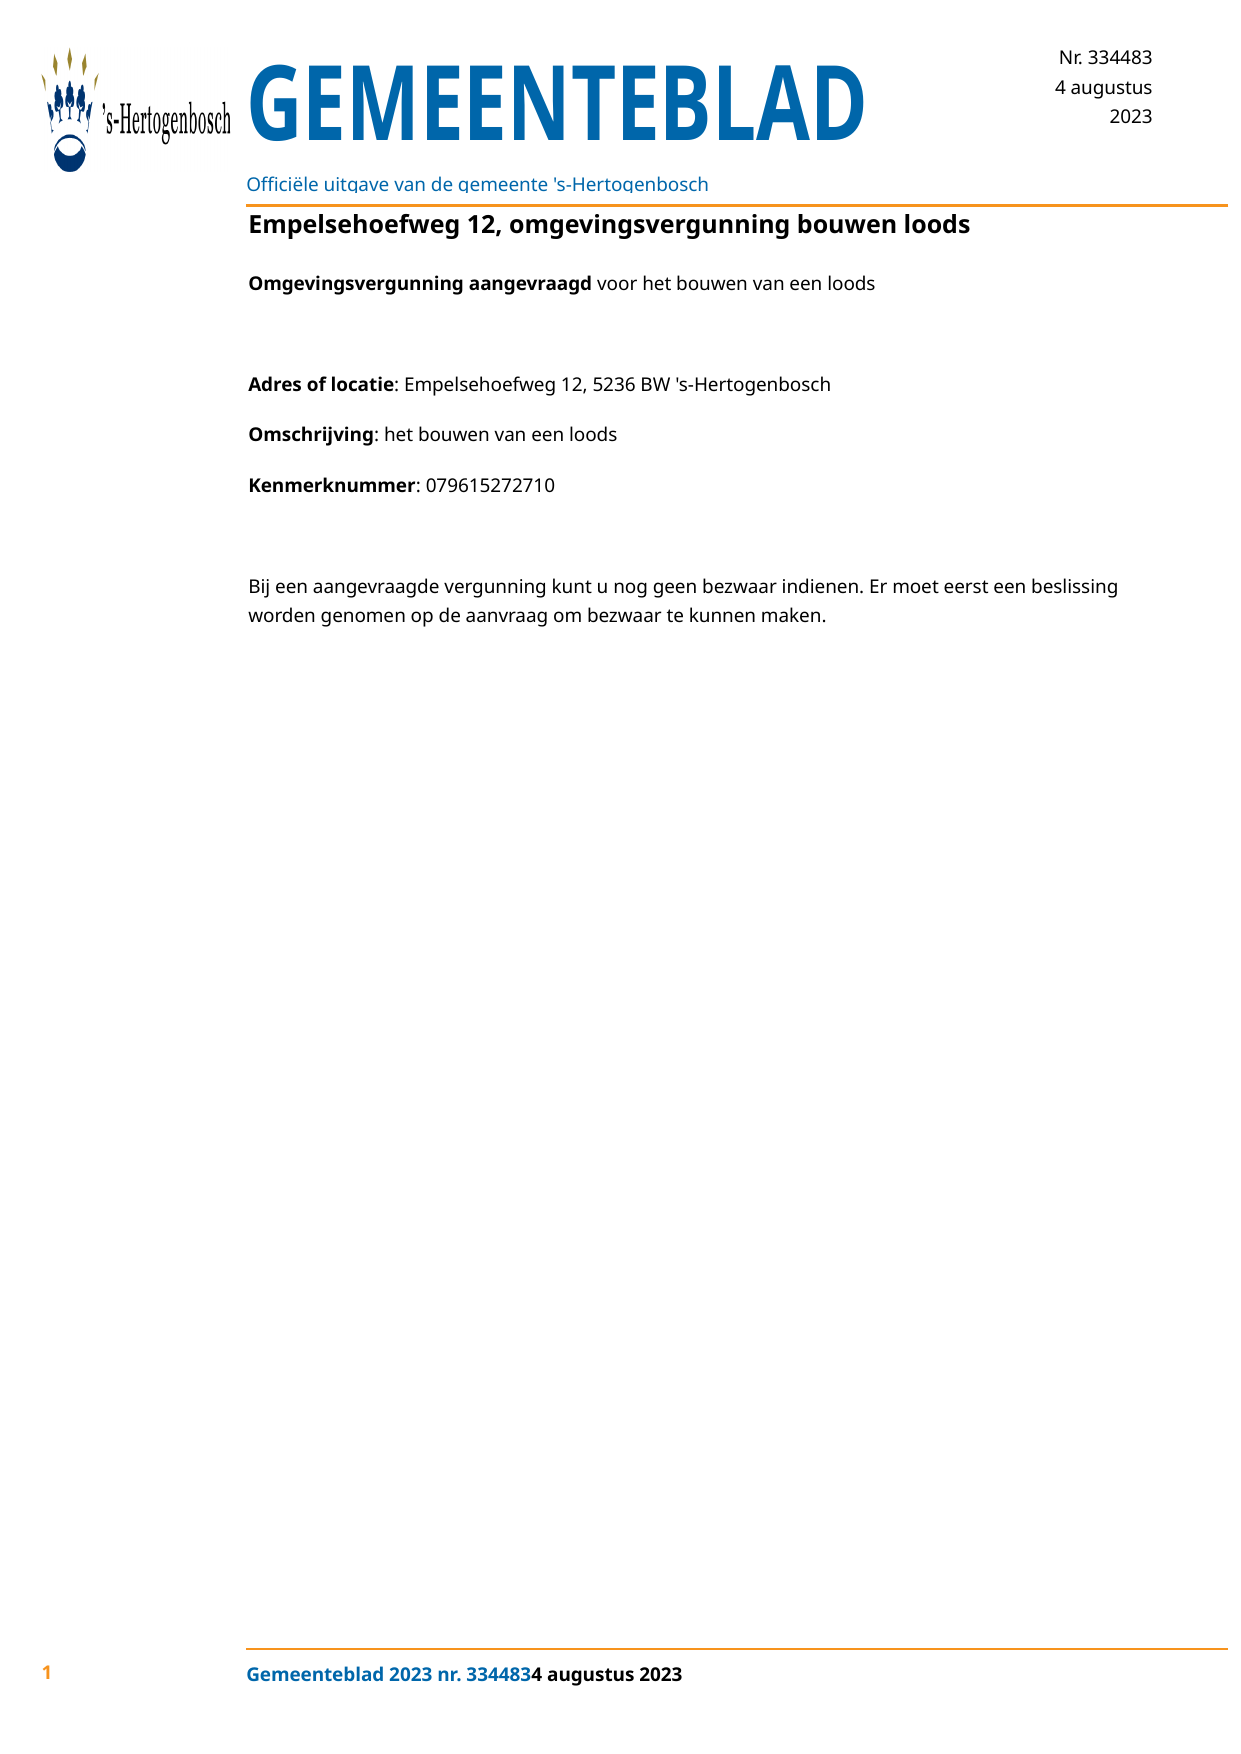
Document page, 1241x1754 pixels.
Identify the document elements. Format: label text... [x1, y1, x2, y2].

text Omgevingsvergunning aangevraagd voor het bouwen van een loods [248, 270, 1152, 296]
text Empelsehoefweg 12, omgevingsvergunning bouwen loods [248, 207, 1152, 241]
text Kenmerknummer: 079615272710 [248, 472, 1152, 498]
picture [41, 47, 231, 172]
text Bij een aangevraagde vergunning kunt u nog geen bezwaar indienen. Er moet eerst een beslissing worden genomen op de aanvraag om bezwaar te kunnen maken. [248, 573, 1152, 628]
text Adres of locatie: Empelsehoefweg 12, 5236 BW 's-Hertogenbosch [248, 371, 1152, 397]
text Omschrijving: het bouwen van een loods [248, 422, 1152, 447]
